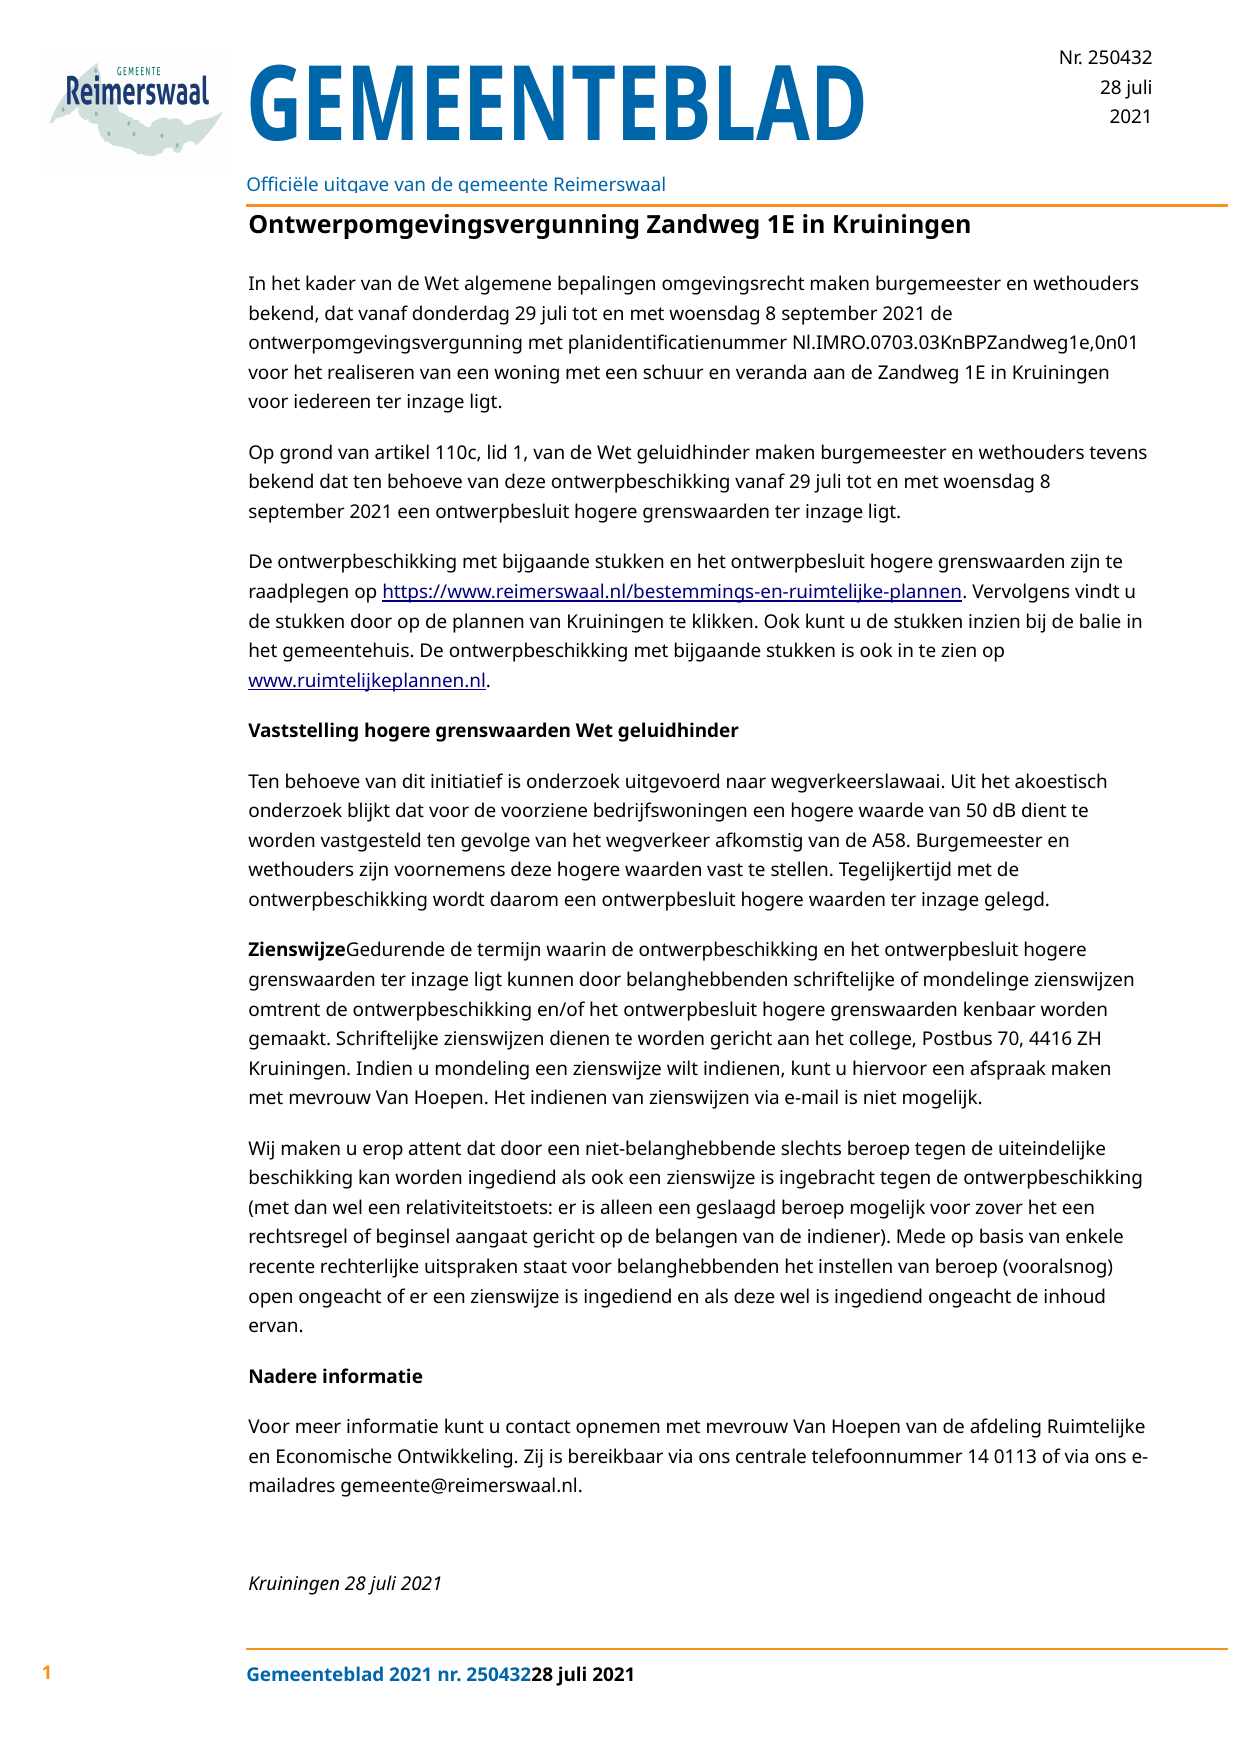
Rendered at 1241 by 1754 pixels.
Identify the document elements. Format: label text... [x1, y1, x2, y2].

text Wij maken u erop attent dat door een niet-belanghebbende slechts beroep tegen de uiteindelijke beschikking kan worden ingediend als ook een zienswijze is ingebracht tegen de ontwerpbeschikking (met dan wel een relativiteitstoets: er is alleen een geslaagd beroep mogelijk voor zover het een rechtsregel of beginsel aangaat gericht op de belangen van de indiener). Mede op basis van enkele recente rechterlijke uitspraken staat voor belanghebbenden het instellen van beroep (vooralsnog) open ongeacht of er een zienswijze is ingediend en als deze wel is ingediend ongeacht de inhoud ervan. [248, 1135, 1152, 1338]
text De ontwerpbeschikking met bijgaande stukken en het ontwerpbesluit hogere grenswaarden zijn te raadplegen op https://www.reimerswaal.nl/bestemmings-en-ruimtelijke-plannen. Vervolgens vindt u de stukken door op de plannen van Kruiningen te klikken. Ook kunt u de stukken inzien bij de balie in het gemeentehuis. De ontwerpbeschikking met bijgaande stukken is ook in te zien op www.ruimtelijkeplannen.nl. [248, 549, 1152, 693]
text Kruiningen 28 juli 2021 [248, 1571, 1152, 1596]
text Nadere informatie [248, 1363, 1152, 1388]
text Ten behoeve van dit initiatief is onderzoek uitgevoerd naar wegverkeerslawaai. Uit het akoestisch onderzoek blijkt dat voor de voorziene bedrijfswoningen een hogere waarde van 50 dB dient te worden vastgesteld ten gevolge van het wegverkeer afkomstig van de A58. Burgemeester en wethouders zijn voornemens deze hogere waarden vast te stellen. Tegelijkertijd met de ontwerpbeschikking wordt daarom een ontwerpbesluit hogere waarden ter inzage gelegd. [248, 768, 1152, 912]
text Vaststelling hogere grenswaarden Wet geluidhinder [248, 717, 1152, 743]
text In het kader van de Wet algemene bepalingen omgevingsrecht maken burgemeester en wethouders bekend, dat vanaf donderdag 29 juli tot en met woensdag 8 september 2021 de ontwerpomgevingsvergunning met planidentificatienummer Nl.IMRO.0703.03KnBPZandweg1e,0n01 voor het realiseren van een woning met een schuur en veranda aan de Zandweg 1E in Kruiningen voor iedereen ter inzage ligt. [248, 270, 1152, 414]
text ZienswijzeGedurende de termijn waarin de ontwerpbeschikking en het ontwerpbesluit hogere grenswaarden ter inzage ligt kunnen door belanghebbenden schriftelijke of mondelinge zienswijzen omtrent de ontwerpbeschikking en/of het ontwerpbesluit hogere grenswaarden kenbaar worden gemaakt. Schriftelijke zienswijzen dienen te worden gericht aan het college, Postbus 70, 4416 ZH Kruiningen. Indien u mondeling een zienswijze wilt indienen, kunt u hiervoor een afspraak maken met mevrouw Van Hoepen. Het indienen van zienswijzen via e-mail is niet mogelijk. [248, 937, 1152, 1110]
text Voor meer informatie kunt u contact opnemen met mevrouw Van Hoepen van de afdeling Ruimtelijke en Economische Ontwikkeling. Zij is bereikbaar via ons centrale telefoonnummer 14 0113 of via ons e-mailadres gemeente@reimerswaal.nl. [248, 1413, 1152, 1498]
picture [41, 47, 231, 172]
text Op grond van artikel 110c, lid 1, van de Wet geluidhinder maken burgemeester en wethouders tevens bekend dat ten behoeve van deze ontwerpbeschikking vanaf 29 juli tot en met woensdag 8 september 2021 een ontwerpbesluit hogere grenswaarden ter inzage ligt. [248, 439, 1152, 524]
text Ontwerpomgevingsvergunning Zandweg 1E in Kruiningen [248, 207, 1152, 241]
